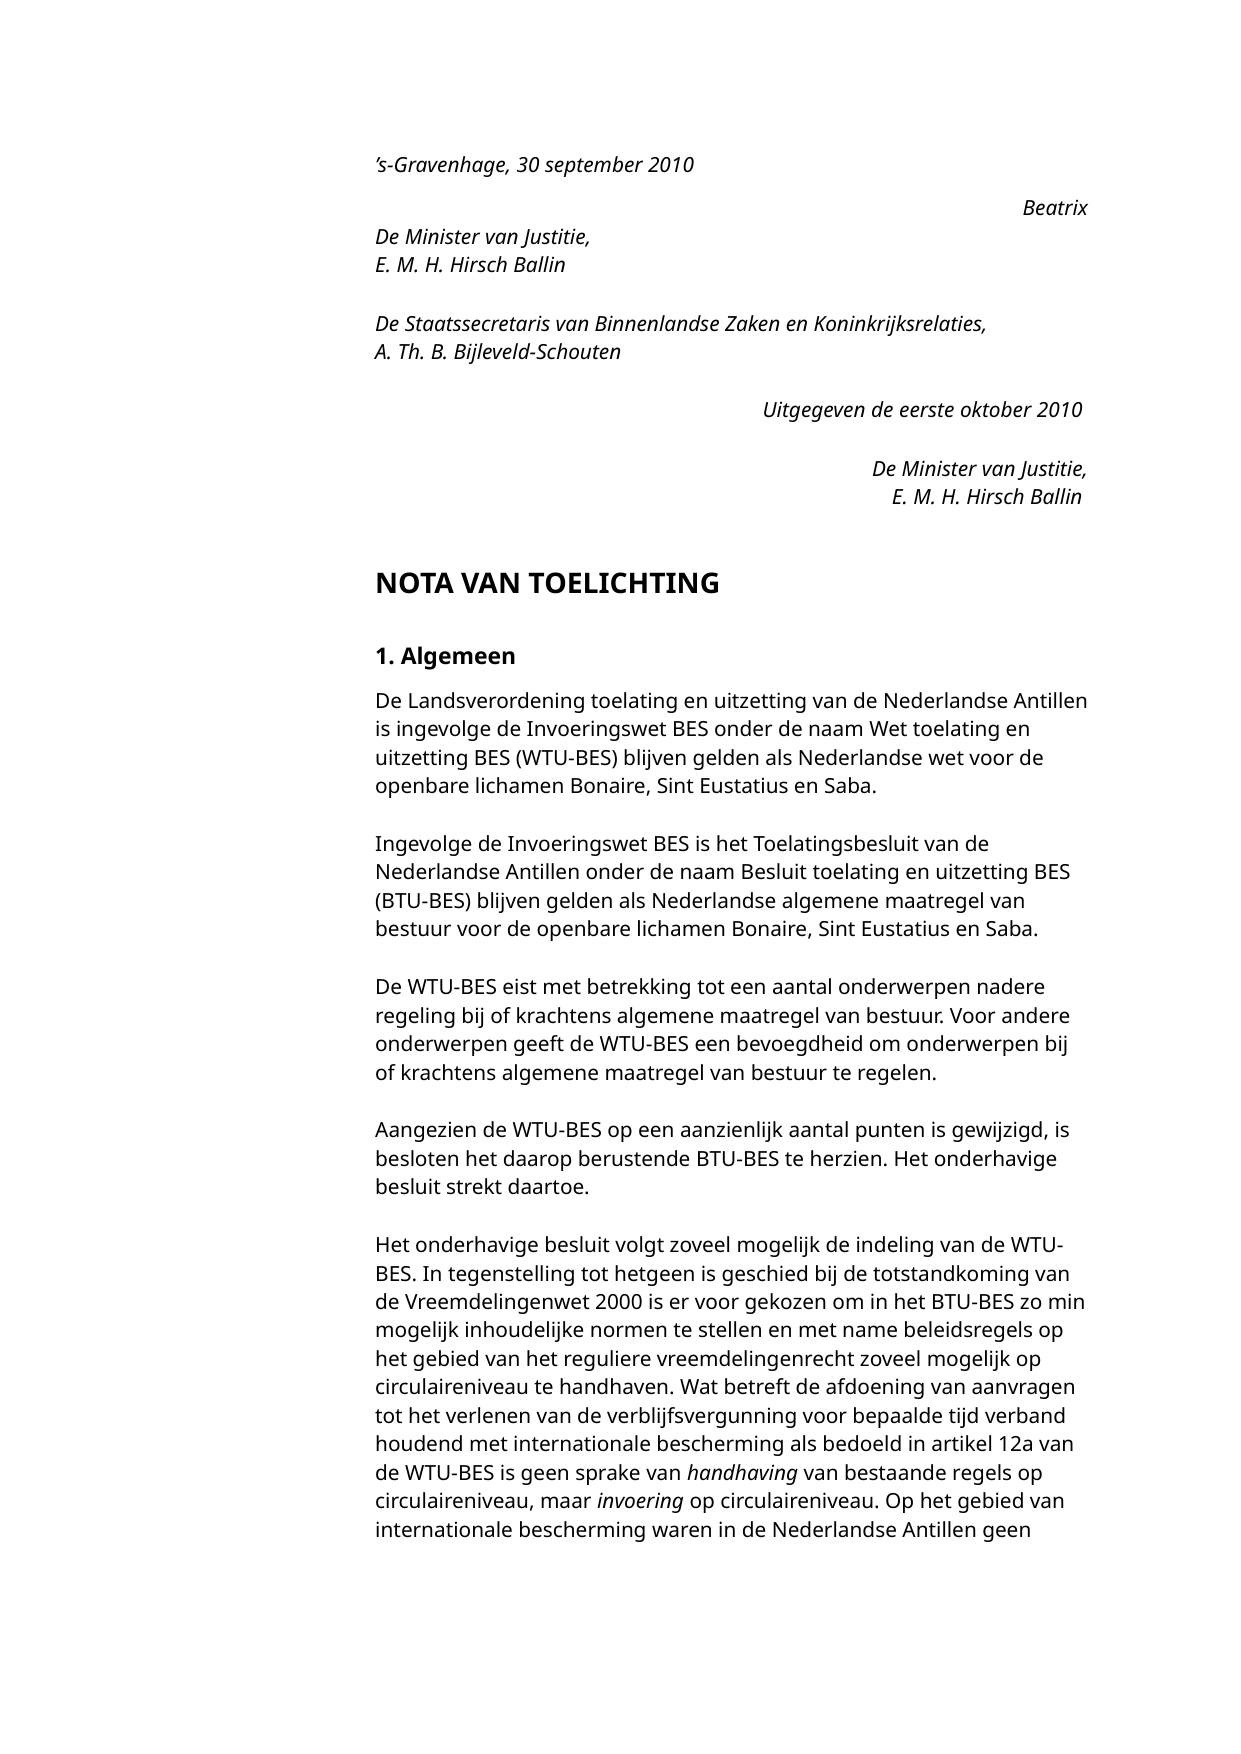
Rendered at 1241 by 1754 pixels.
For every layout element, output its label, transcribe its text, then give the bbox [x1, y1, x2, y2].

text De Minister van Justitie, [375, 454, 1090, 482]
text De WTU-BES eist met betrekking tot een aantal onderwerpen nadere regeling bij of krachtens algemene maatregel van bestuur. Voor andere onderwerpen geeft de WTU-BES een bevoegdheid om onderwerpen bij of krachtens algemene maatregel van bestuur te regelen. [375, 972, 1090, 1086]
text Uitgegeven de eerste oktober 2010 [375, 396, 1090, 424]
text A. Th. B. Bijleveld-Schouten [375, 337, 1090, 366]
text ’s-Gravenhage, 30 september 2010 [375, 150, 1090, 178]
text De Landsverordening toelating en uitzetting van de Nederlandse Antillen is ingevolge de Invoeringswet BES onder de naam Wet toelating en uitzetting BES (WTU-BES) blijven gelden als Nederlandse wet voor de openbare lichamen Bonaire, Sint Eustatius en Saba. [375, 686, 1090, 799]
subtitle NOTA VAN TOELICHTING [375, 563, 1090, 602]
text E. M. H. Hirsch Ballin [375, 250, 1090, 279]
text E. M. H. Hirsch Ballin [375, 482, 1090, 511]
text De Staatssecretaris van Binnenlandse Zaken en Koninkrijksrelaties, [375, 309, 1090, 337]
text Het onderhavige besluit volgt zoveel mogelijk de indeling van de WTU-BES. In tegenstelling tot hetgeen is geschied bij de totstandkoming van de Vreemdelingenwet 2000 is er voor gekozen om in het BTU-BES zo min mogelijk inhoudelijke normen te stellen en met name beleidsregels op het gebied van het reguliere vreemdelingenrecht zoveel mogelijk op circulaireniveau te handhaven. Wat betreft de afdoening van aanvragen tot het verlenen van de verblijfsvergunning voor bepaalde tijd verband houdend met internationale bescherming als bedoeld in artikel 12a van de WTU-BES is geen sprake van handhaving van bestaande regels op circulaireniveau, maar invoering op circulaireniveau. Op het gebied van internationale bescherming waren in de Nederlandse Antillen geen [375, 1230, 1090, 1543]
text Aangezien de WTU-BES op een aanzienlijk aantal punten is gewijzigd, is besloten het daarop berustende BTU-BES te herzien. Het onderhavige besluit strekt daartoe. [375, 1116, 1090, 1201]
text Beatrix [375, 193, 1090, 222]
text Ingevolge de Invoeringswet BES is het Toelatingsbesluit van de Nederlandse Antillen onder de naam Besluit toelating en uitzetting BES (BTU-BES) blijven gelden als Nederlandse algemene maatregel van bestuur voor de openbare lichamen Bonaire, Sint Eustatius en Saba. [375, 829, 1090, 943]
text De Minister van Justitie, [375, 222, 1090, 250]
subtitle 1. Algemeen [375, 639, 1090, 671]
